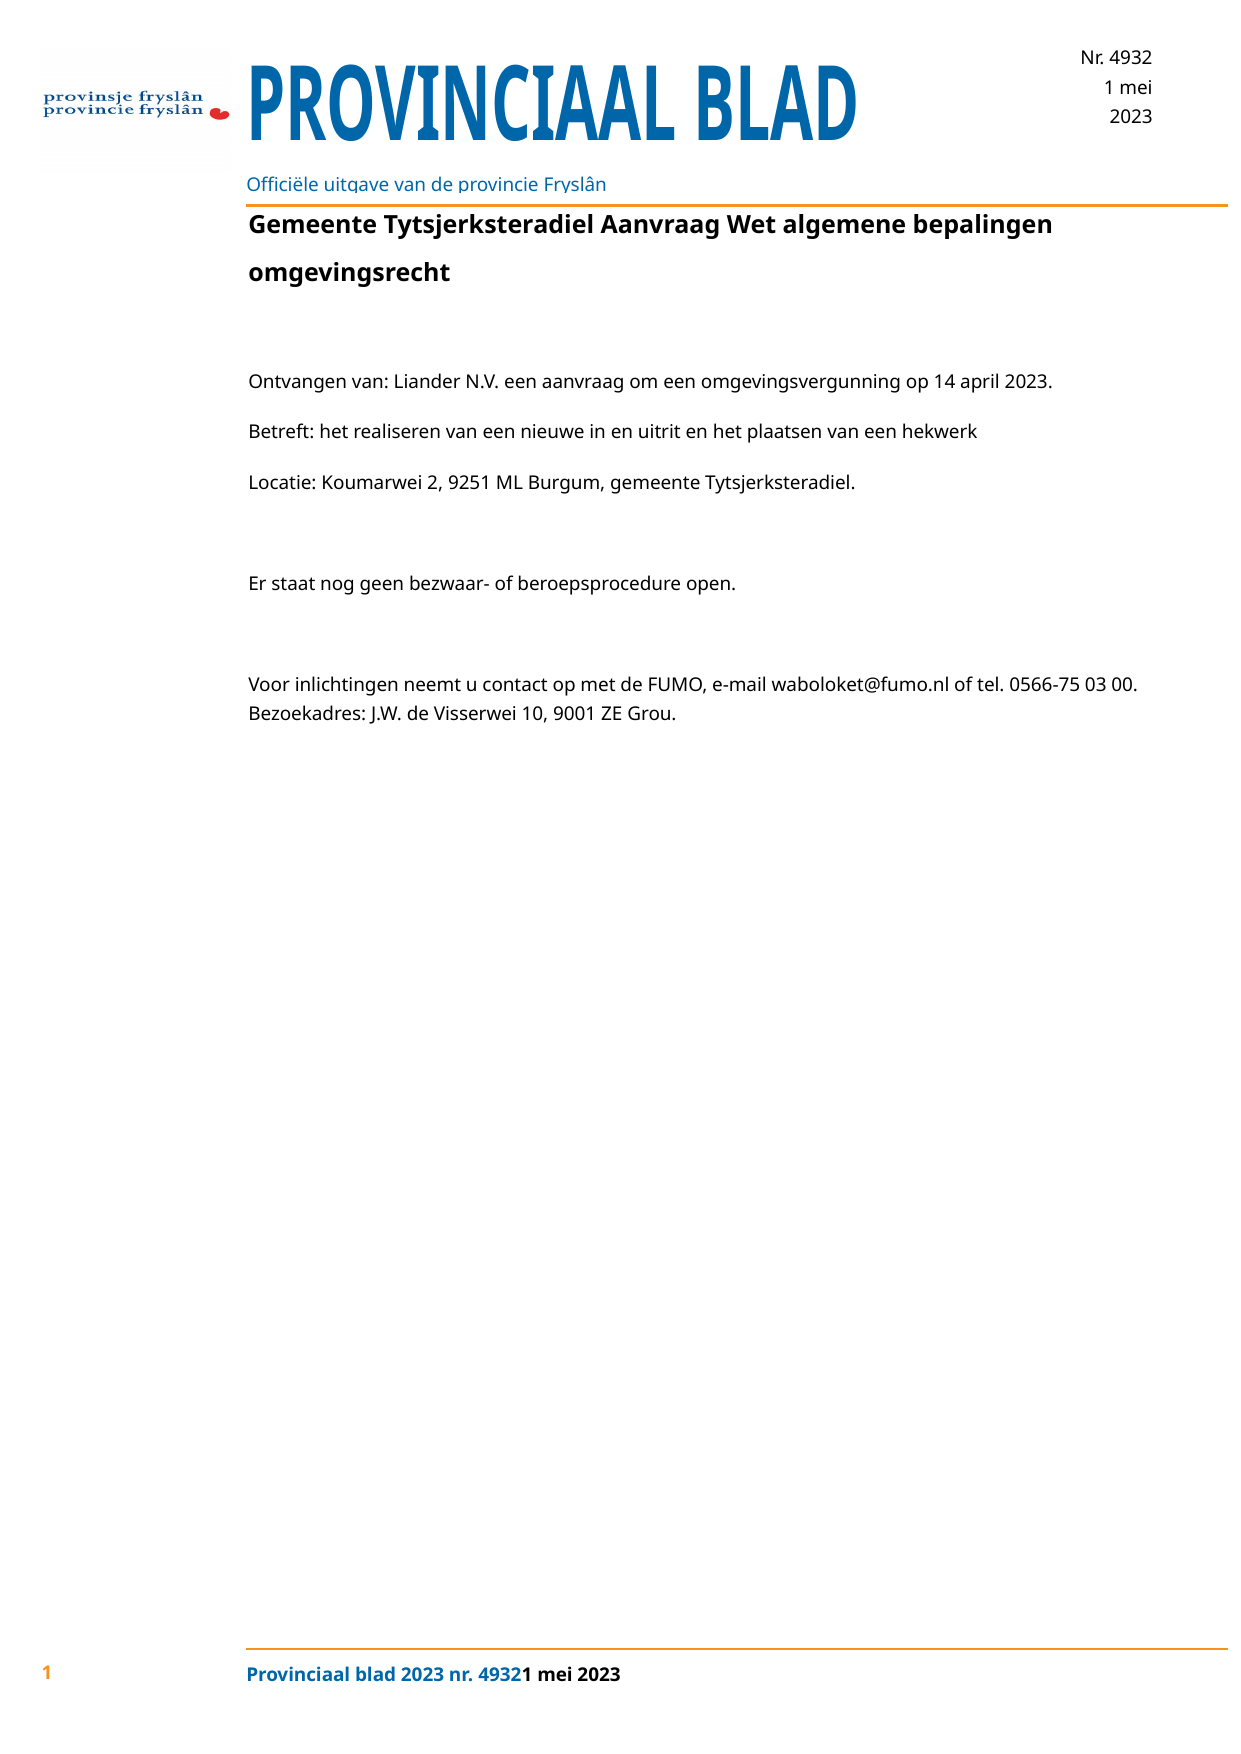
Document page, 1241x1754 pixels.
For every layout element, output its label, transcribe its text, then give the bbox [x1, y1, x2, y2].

text Voor inlichtingen neemt u contact op met de FUMO, e-mail waboloket@fumo.nl of tel. 0566-75 03 00. Bezoekadres: J.W. de Visserwei 10, 9001 ZE Grou. [248, 671, 1152, 726]
text Gemeente Tytsjerksteradiel Aanvraag Wet algemene bepalingen omgevingsrecht [248, 207, 1152, 288]
text Betreft: het realiseren van een nieuwe in en uitrit en het plaatsen van een hekwerk [248, 419, 1152, 444]
text Ontvangen van: Liander N.V. een aanvraag om een omgevingsvergunning op 14 april 2023. [248, 368, 1152, 394]
picture [41, 47, 231, 172]
text Er staat nog geen bezwaar- of beroepsprocedure open. [248, 570, 1152, 596]
text Locatie: Koumarwei 2, 9251 ML Burgum, gemeente Tytsjerksteradiel. [248, 469, 1152, 495]
